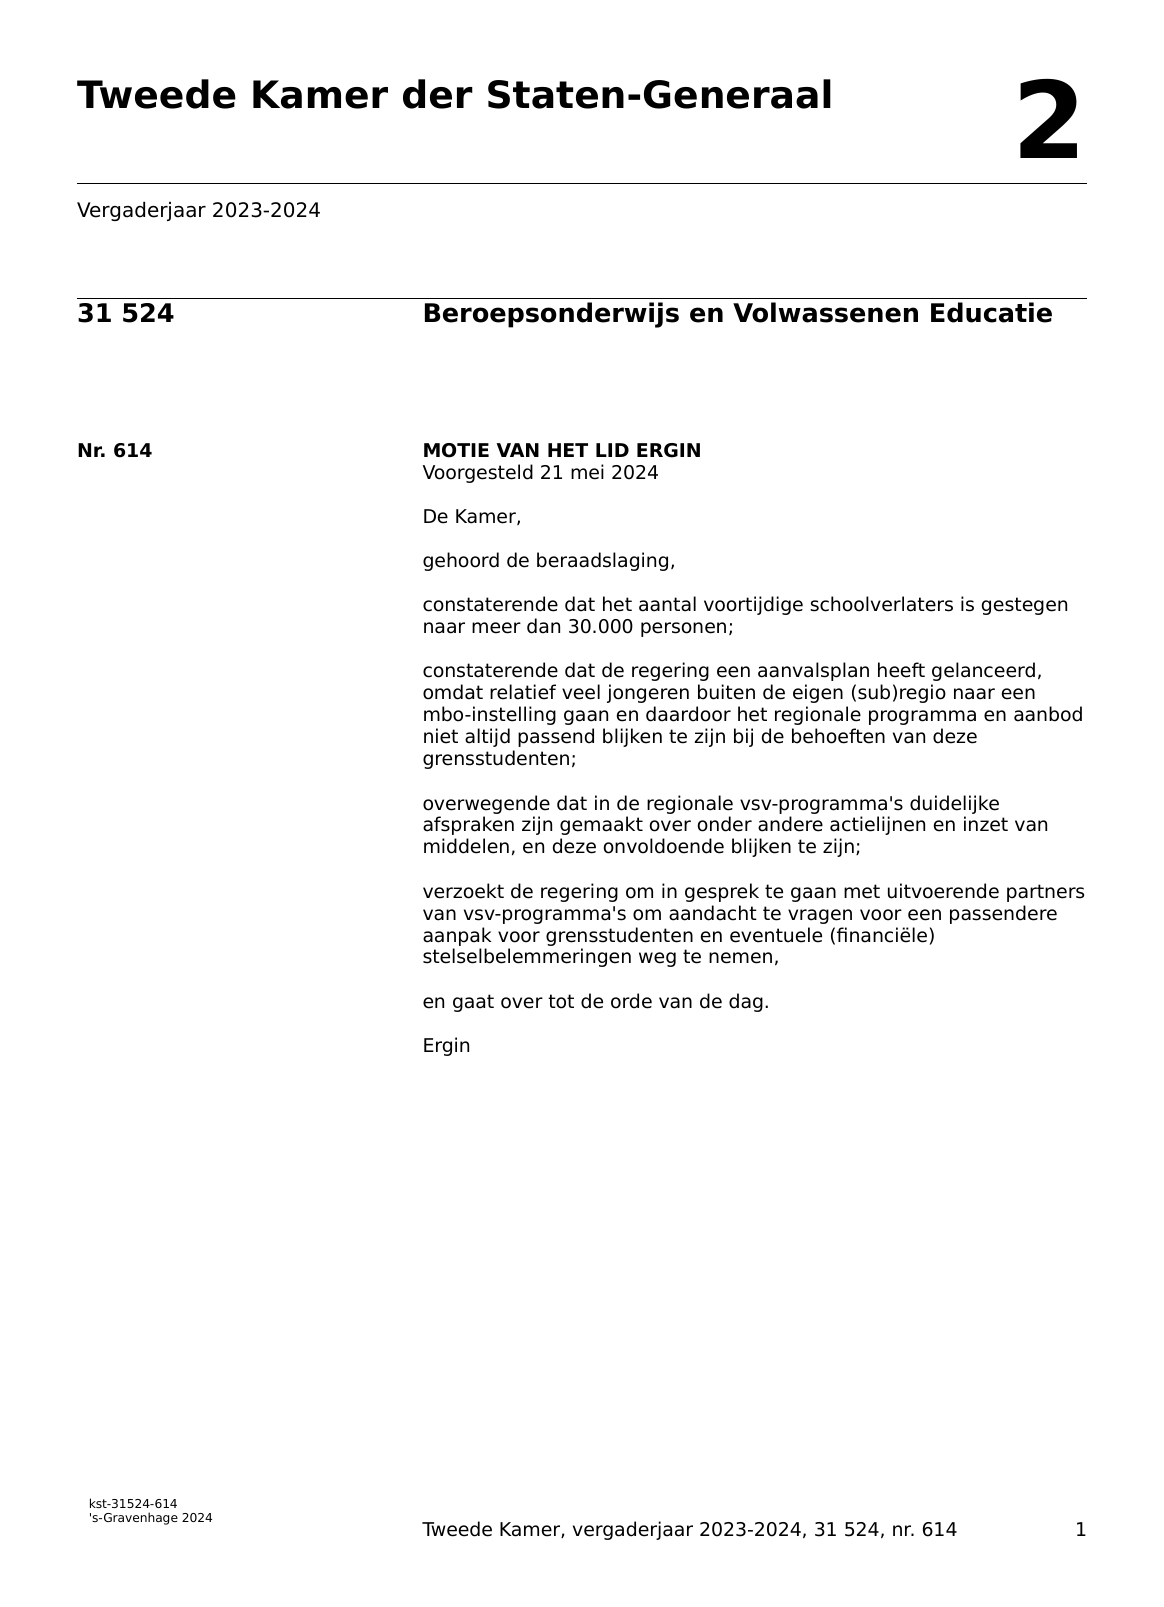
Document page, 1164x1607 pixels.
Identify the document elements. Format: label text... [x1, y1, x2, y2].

text en gaat over tot de orde van de dag. [422, 991, 1087, 1013]
text Voorgesteld 21 mei 2024 [422, 462, 1087, 484]
text gehoord de beraadslaging, [422, 550, 1087, 572]
text overwegende dat in de regionale vsv-programma's duidelijke afspraken zijn gemaakt over onder andere actielijnen en inzet van middelen, en deze onvoldoende blijken te zijn; [422, 792, 1087, 858]
text verzoekt de regering om in gesprek te gaan met uitvoerende partners van vsv-programma's om aandacht te vragen voor een passendere aanpak voor grensstudenten en eventuele (financiële) stelselbelemmeringen weg te nemen, [422, 881, 1087, 968]
table_cell Vergaderjaar 2023-2024 [77, 184, 1087, 298]
text De Kamer, [422, 506, 1087, 528]
text kst-31524-614 [88, 1497, 323, 1511]
table_header Tweede Kamer der Staten-Generaal [77, 59, 886, 183]
table_header 2 [886, 59, 1087, 183]
subtitle 31 524 Beroepsonderwijs en Volwassenen Educatie [77, 299, 1087, 329]
subtitle Nr. 614 MOTIE VAN HET LID ERGIN [77, 440, 1087, 462]
text constaterende dat het aantal voortijdige schoolverlaters is gestegen naar meer dan 30.000 personen; [422, 594, 1087, 638]
text 's-Gravenhage 2024 [88, 1511, 323, 1525]
text Ergin [422, 1035, 1087, 1057]
text constaterende dat de regering een aanvalsplan heeft gelanceerd, omdat relatief veel jongeren buiten de eigen (sub)regio naar een mbo-instelling gaan en daardoor het regionale programma en aanbod niet altijd passend blijken te zijn bij de behoeften van deze grensstudenten; [422, 660, 1087, 770]
